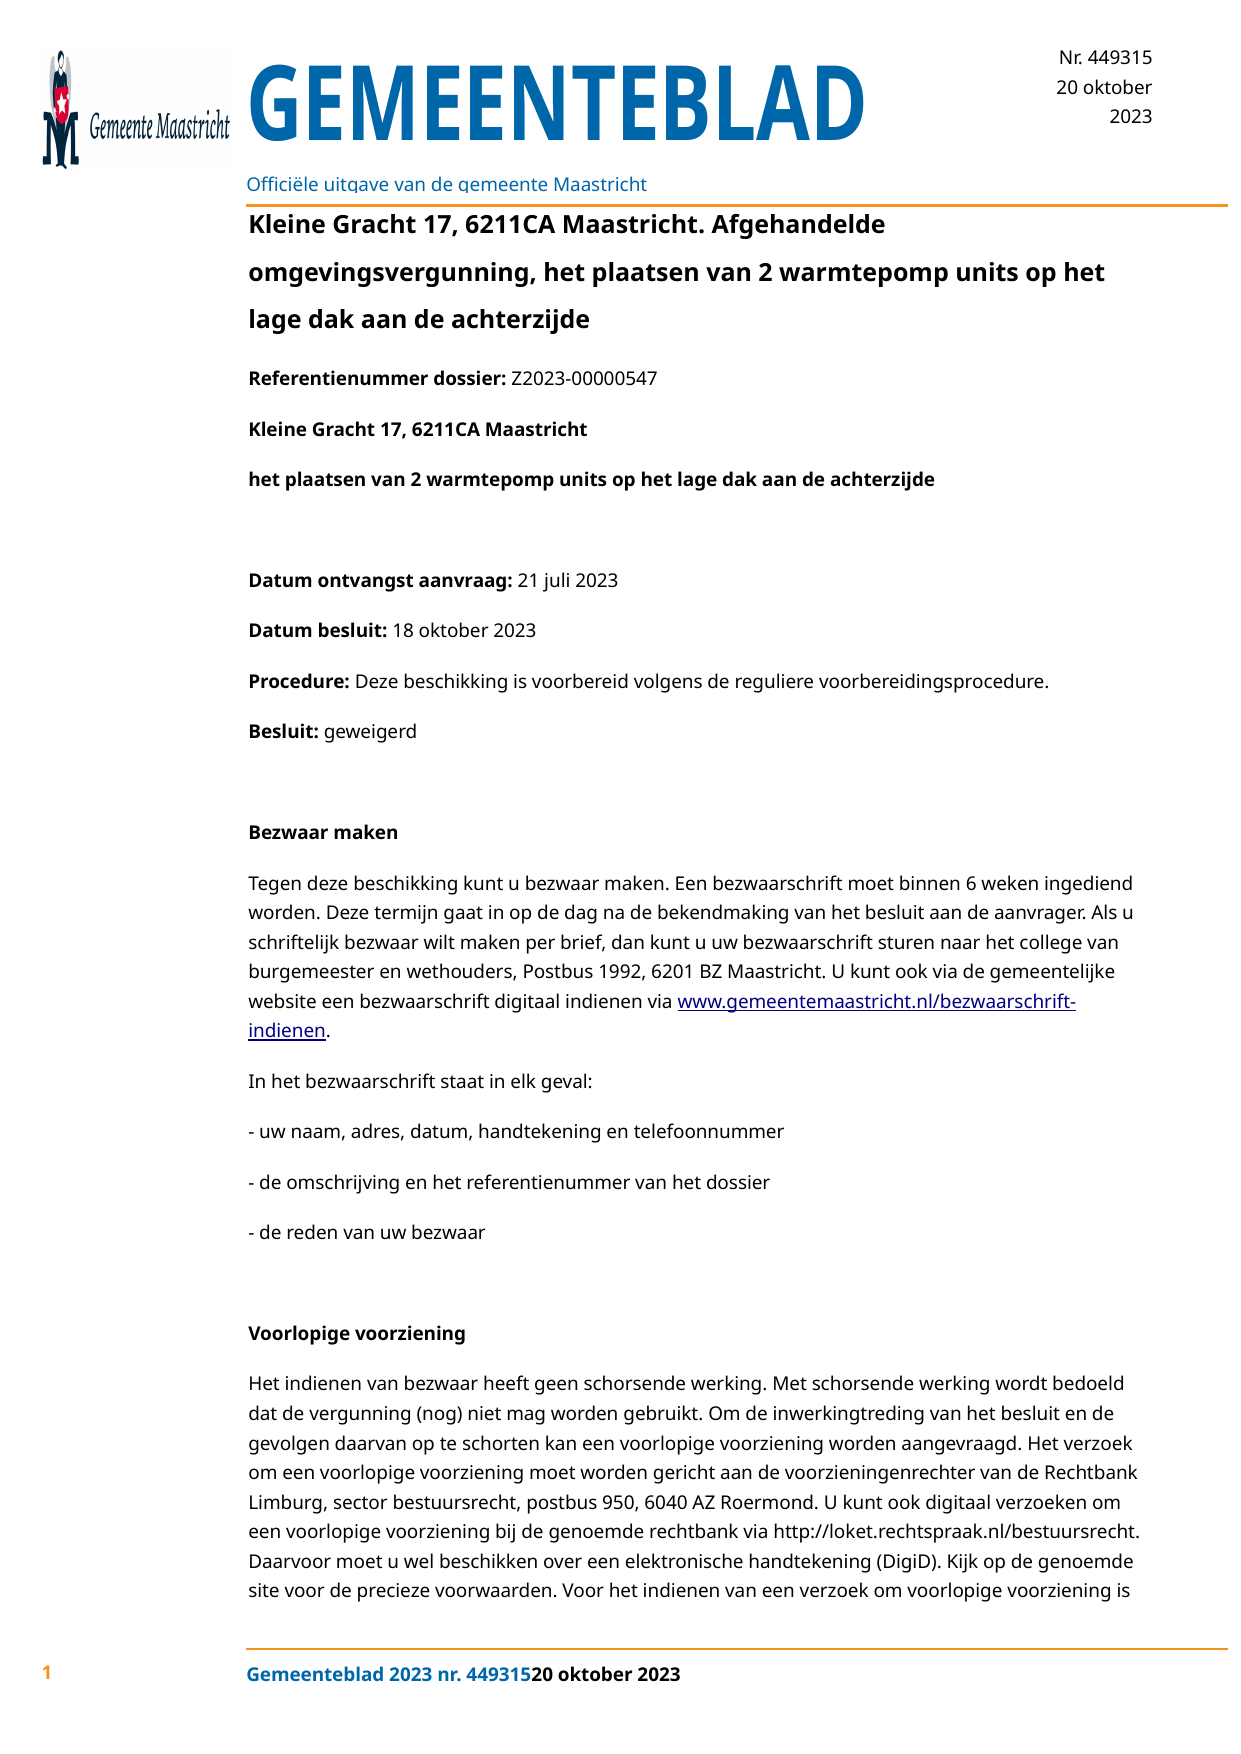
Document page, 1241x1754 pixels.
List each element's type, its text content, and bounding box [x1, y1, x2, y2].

text - de reden van uw bezwaar [248, 1219, 1152, 1245]
text - de omschrijving en het referentienummer van het dossier [248, 1169, 1152, 1194]
text In het bezwaarschrift staat in elk geval: [248, 1068, 1152, 1094]
picture [41, 47, 231, 172]
text Bezwaar maken [248, 819, 1152, 845]
text Kleine Gracht 17, 6211CA Maastricht [248, 416, 1152, 442]
text Referentienummer dossier: Z2023-00000547 [248, 366, 1152, 391]
text Procedure: Deze beschikking is voorbereid volgens de reguliere voorbereidingsprocedure. [248, 668, 1152, 694]
text Datum ontvangst aanvraag: 21 juli 2023 [248, 567, 1152, 593]
text het plaatsen van 2 warmtepomp units op het lage dak aan de achterzijde [248, 466, 1152, 492]
text Voorlopige voorziening [248, 1320, 1152, 1346]
text Besluit: geweigerd [248, 718, 1152, 744]
text Datum besluit: 18 oktober 2023 [248, 618, 1152, 643]
text Het indienen van bezwaar heeft geen schorsende werking. Met schorsende werking wordt bedoeld dat de vergunning (nog) niet mag worden gebruikt. Om de inwerkingtreding van het besluit en de gevolgen daarvan op te schorten kan een voorlopige voorziening worden aangevraagd. Het verzoek om een voorlopige voorziening moet worden gericht aan de voorzieningenrechter van de Rechtbank Limburg, sector bestuursrecht, postbus 950, 6040 AZ Roermond. U kunt ook digitaal verzoeken om een voorlopige voorziening bij de genoemde rechtbank via http://loket.rechtspraak.nl/bestuursrecht. Daarvoor moet u wel beschikken over een elektronische handtekening (DigiD). Kijk op de genoemde site voor de precieze voorwaarden. Voor het indienen van een verzoek om voorlopige voorziening is [248, 1371, 1152, 1603]
text Tegen deze beschikking kunt u bezwaar maken. Een bezwaarschrift moet binnen 6 weken ingediend worden. Deze termijn gaat in op de dag na de bekendmaking van het besluit aan de aanvrager. Als u schriftelijk bezwaar wilt maken per brief, dan kunt u uw bezwaarschrift sturen naar het college van burgemeester en wethouders, Postbus 1992, 6201 BZ Maastricht. U kunt ook via de gemeentelijke website een bezwaarschrift digitaal indienen via www.gemeentemaastricht.nl/bezwaarschrift-indienen. [248, 870, 1152, 1043]
text Kleine Gracht 17, 6211CA Maastricht. Afgehandelde omgevingsvergunning, het plaatsen van 2 warmtepomp units op het lage dak aan de achterzijde [248, 207, 1152, 336]
text - uw naam, adres, datum, handtekening en telefoonnummer [248, 1118, 1152, 1144]
